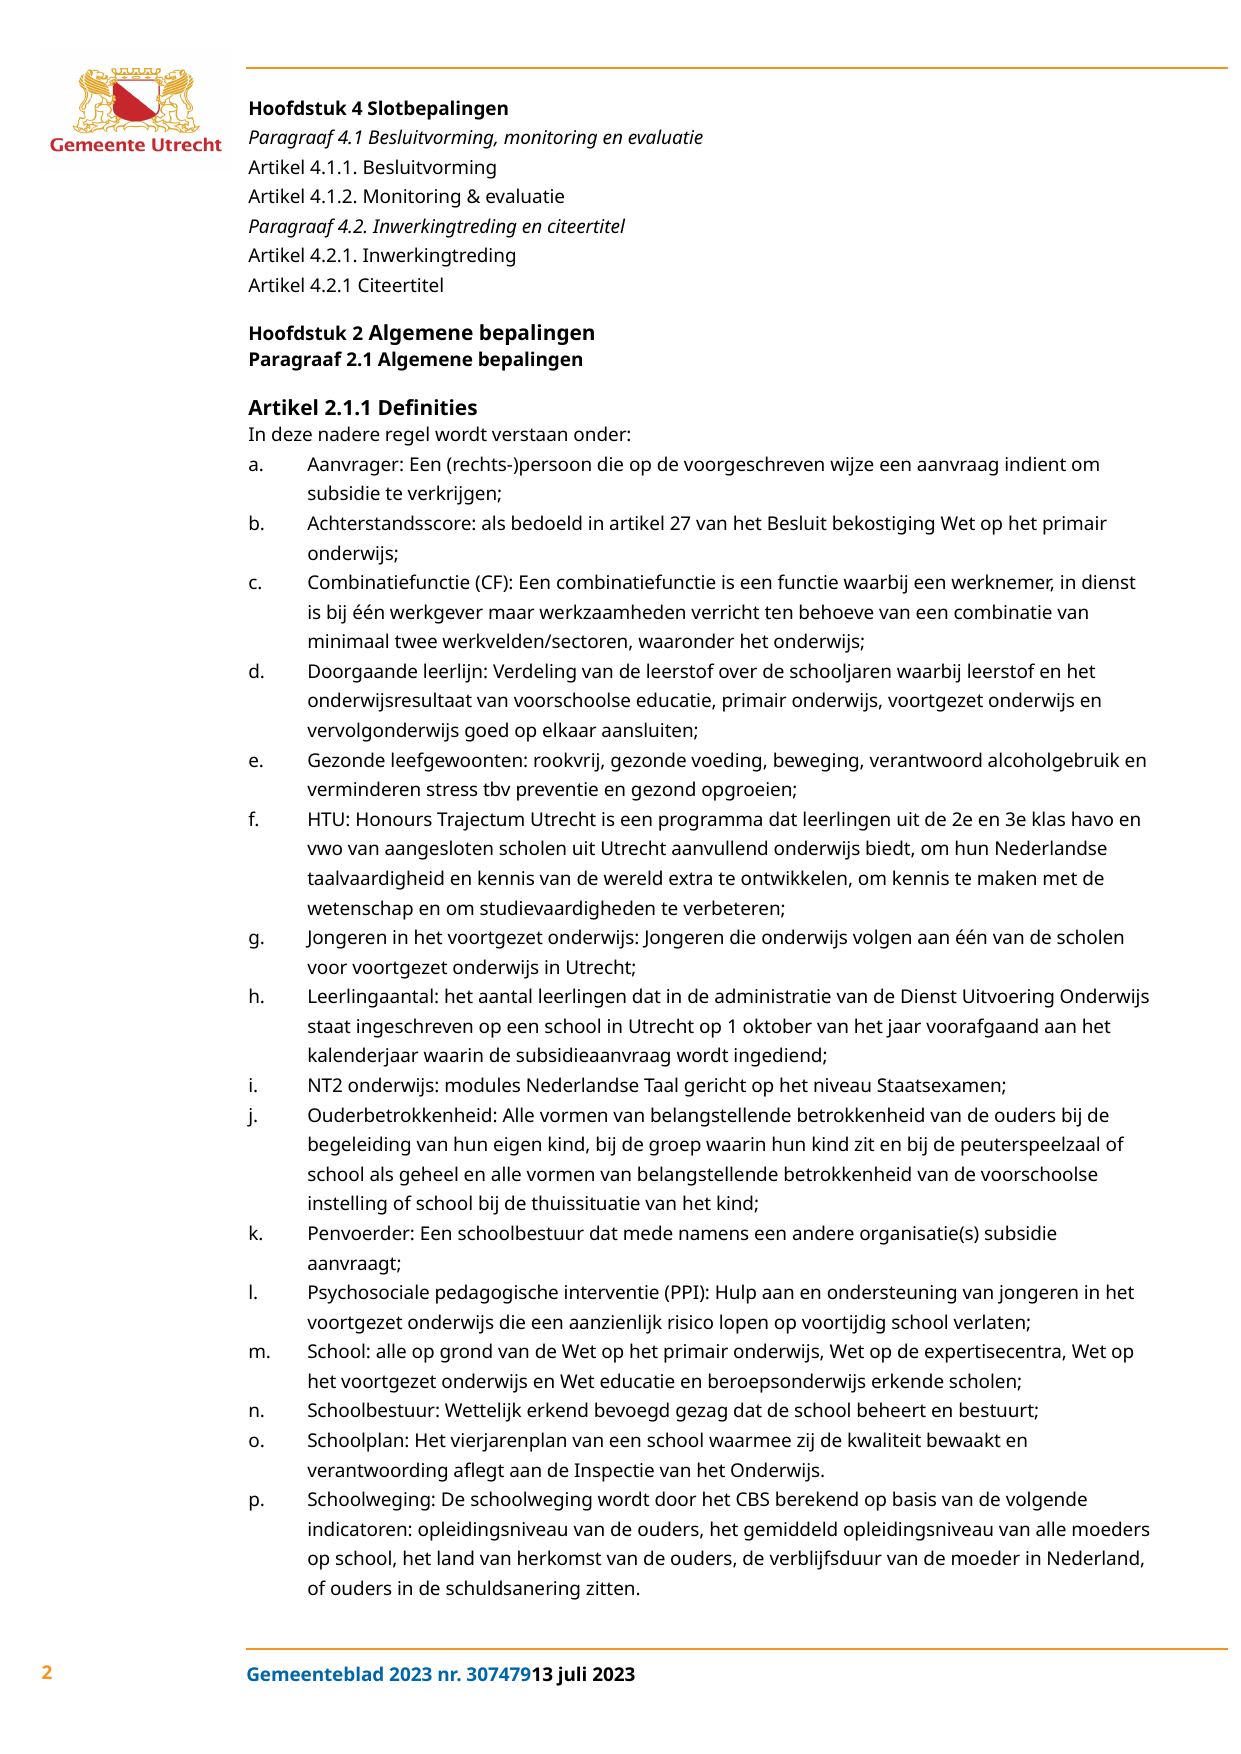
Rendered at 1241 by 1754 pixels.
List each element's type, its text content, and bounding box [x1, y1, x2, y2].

list NT2 onderwijs: modules Nederlandse Taal gericht op het niveau Staatsexamen; [248, 1072, 1152, 1098]
picture [41, 47, 231, 172]
list Leerlingaantal: het aantal leerlingen dat in de administratie van de Dienst Uitvoering Onderwijs staat ingeschreven op een school in Utrecht op 1 oktober van het jaar voorafgaand aan het kalenderjaar waarin de subsidieaanvraag wordt ingediend; [248, 983, 1152, 1068]
list Schoolplan: Het vierjarenplan van een school waarmee zij de kwaliteit bewaakt en verantwoording aflegt aan de Inspectie van het Onderwijs. [248, 1427, 1152, 1482]
list Psychosociale pedagogische interventie (PPI): Hulp aan en ondersteuning van jongeren in het voortgezet onderwijs die een aanzienlijk risico lopen op voortijdig school verlaten; [248, 1279, 1152, 1334]
text Artikel 4.2.1. Inwerkingtreding [248, 243, 1152, 268]
text Paragraaf 4.2. Inwerkingtreding en citeertitel [248, 213, 1152, 239]
text Paragraaf 4.1 Besluitvorming, monitoring en evaluatie [248, 124, 1152, 150]
text Hoofdstuk 4 Slotbepalingen [248, 95, 1152, 121]
text Artikel 4.1.2. Monitoring & evaluatie [248, 183, 1152, 209]
list Ouderbetrokkenheid: Alle vormen van belangstellende betrokkenheid van de ouders bij de begeleiding van hun eigen kind, bij de groep waarin hun kind zit en bij de peuterspeelzaal of school als geheel en alle vormen van belangstellende betrokkenheid van de voorschoolse instelling of school bij de thuissituatie van het kind; [248, 1102, 1152, 1216]
list Aanvrager: Een (rechts-)persoon die op de voorgeschreven wijze een aanvraag indient om subsidie te verkrijgen; [248, 451, 1152, 506]
list Schoolbestuur: Wettelijk erkend bevoegd gezag dat de school beheert en bestuurt; [248, 1398, 1152, 1423]
text Hoofdstuk 2 Algemene bepalingen [248, 318, 1152, 346]
list Combinatiefunctie (CF): Een combinatiefunctie is een functie waarbij een werknemer, in dienst is bij één werkgever maar werkzaamheden verricht ten behoeve van een combinatie van minimaal twee werkvelden/sectoren, waaronder het onderwijs; [248, 569, 1152, 654]
list Achterstandsscore: als bedoeld in artikel 27 van het Besluit bekostiging Wet op het primair onderwijs; [248, 510, 1152, 565]
text Artikel 2.1.1 Definities [248, 393, 1152, 421]
text In deze nadere regel wordt verstaan onder: [248, 421, 1152, 447]
list Schoolweging: De schoolweging wordt door het CBS berekend op basis van de volgende indicatoren: opleidingsniveau van de ouders, het gemiddeld opleidingsniveau van alle moeders op school, het land van herkomst van de ouders, de verblijfsduur van de moeder in Nederland, of ouders in de schuldsanering zitten. [248, 1486, 1152, 1601]
list Penvoerder: Een schoolbestuur dat mede namens een andere organisatie(s) subsidie aanvraagt; [248, 1220, 1152, 1275]
list HTU: Honours Trajectum Utrecht is een programma dat leerlingen uit de 2e en 3e klas havo en vwo van aangesloten scholen uit Utrecht aanvullend onderwijs biedt, om hun Nederlandse taalvaardigheid en kennis van de wereld extra te ontwikkelen, om kennis te maken met de wetenschap en om studievaardigheden te verbeteren; [248, 806, 1152, 920]
list Doorgaande leerlijn: Verdeling van de leerstof over de schooljaren waarbij leerstof en het onderwijsresultaat van voorschoolse educatie, primair onderwijs, voortgezet onderwijs en vervolgonderwijs goed op elkaar aansluiten; [248, 658, 1152, 743]
list School: alle op grond van de Wet op het primair onderwijs, Wet op de expertisecentra, Wet op het voortgezet onderwijs en Wet educatie en beroepsonderwijs erkende scholen; [248, 1338, 1152, 1394]
list Jongeren in het voortgezet onderwijs: Jongeren die onderwijs volgen aan één van de scholen voor voortgezet onderwijs in Utrecht; [248, 924, 1152, 979]
text Artikel 4.2.1 Citeertitel [248, 272, 1152, 298]
text Paragraaf 2.1 Algemene bepalingen [248, 346, 1152, 372]
text Artikel 4.1.1. Besluitvorming [248, 154, 1152, 180]
list Gezonde leefgewoonten: rookvrij, gezonde voeding, beweging, verantwoord alcoholgebruik en verminderen stress tbv preventie en gezond opgroeien; [248, 747, 1152, 802]
